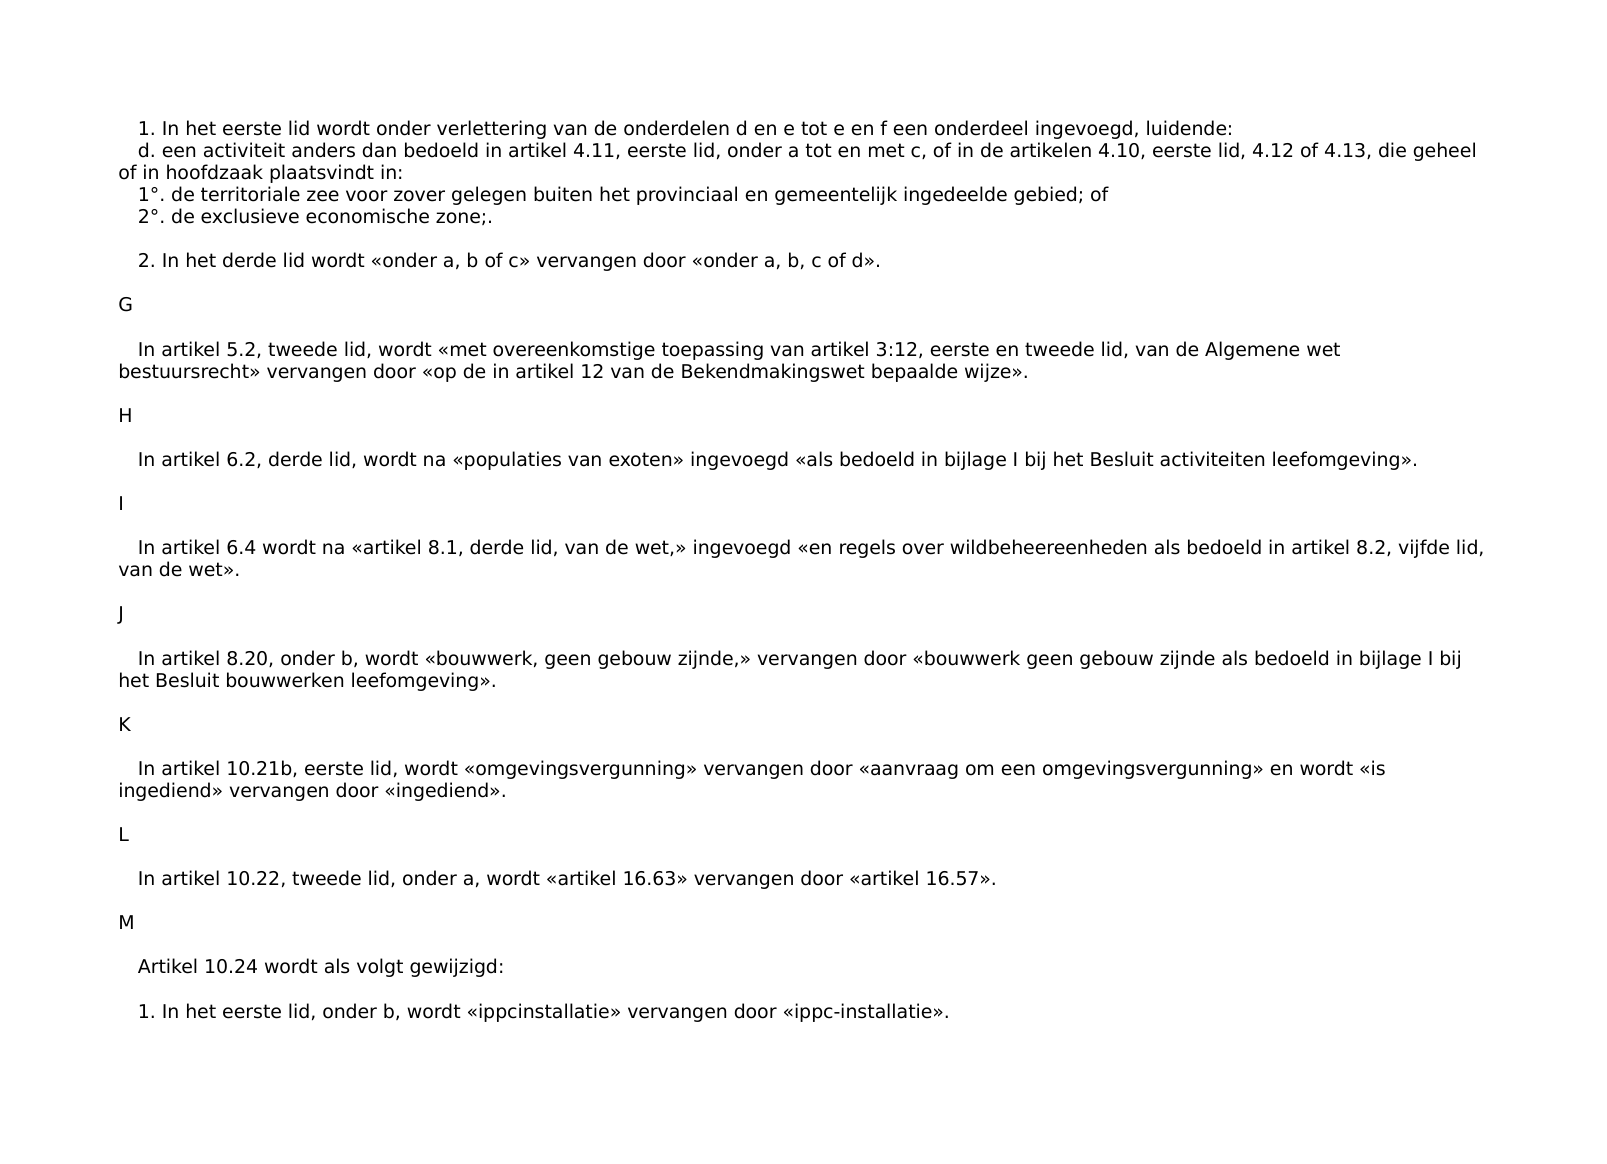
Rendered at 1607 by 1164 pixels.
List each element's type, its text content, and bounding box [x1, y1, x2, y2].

text In artikel 5.2, tweede lid, wordt «met overeenkomstige toepassing van artikel 3:12, eerste en tweede lid, van de Algemene wet bestuursrecht» vervangen door «op de in artikel 12 van de Bekendmakingswet bepaalde wijze». [118, 338, 1488, 382]
text 1°. de territoriale zee voor zover gelegen buiten het provinciaal en gemeentelijk ingedeelde gebied; of [118, 184, 1488, 206]
text 1. In het eerste lid wordt onder verlettering van de onderdelen d en e tot e en f een onderdeel ingevoegd, luidende: [118, 118, 1488, 140]
text d. een activiteit anders dan bedoeld in artikel 4.11, eerste lid, onder a tot en met c, of in de artikelen 4.10, eerste lid, 4.12 of 4.13, die geheel of in hoofdzaak plaatsvindt in: [118, 140, 1488, 184]
text 1. In het eerste lid, onder b, wordt «ippcinstallatie» vervangen door «ippc-installatie». [118, 1001, 1488, 1023]
text H [118, 405, 1488, 427]
text In artikel 10.22, tweede lid, onder a, wordt «artikel 16.63» vervangen door «artikel 16.57». [118, 868, 1488, 890]
text I [118, 493, 1488, 515]
text 2. In het derde lid wordt «onder a, b of c» vervangen door «onder a, b, c of d». [118, 250, 1488, 272]
text L [118, 824, 1488, 846]
text M [118, 912, 1488, 934]
text In artikel 10.21b, eerste lid, wordt «omgevingsvergunning» vervangen door «aanvraag om een omgevingsvergunning» en wordt «is ingediend» vervangen door «ingediend». [118, 758, 1488, 802]
text In artikel 6.2, derde lid, wordt na «populaties van exoten» ingevoegd «als bedoeld in bijlage I bij het Besluit activiteiten leefomgeving». [118, 449, 1488, 471]
text G [118, 294, 1488, 316]
text J [118, 603, 1488, 625]
text In artikel 8.20, onder b, wordt «bouwwerk, geen gebouw zijnde,» vervangen door «bouwwerk geen gebouw zijnde als bedoeld in bijlage I bij het Besluit bouwwerken leefomgeving». [118, 647, 1488, 691]
text K [118, 714, 1488, 736]
text In artikel 6.4 wordt na «artikel 8.1, derde lid, van de wet,» ingevoegd «en regels over wildbeheereenheden als bedoeld in artikel 8.2, vijfde lid, van de wet». [118, 537, 1488, 581]
text 2°. de exclusieve economische zone;. [118, 206, 1488, 228]
text Artikel 10.24 wordt als volgt gewijzigd: [118, 956, 1488, 978]
